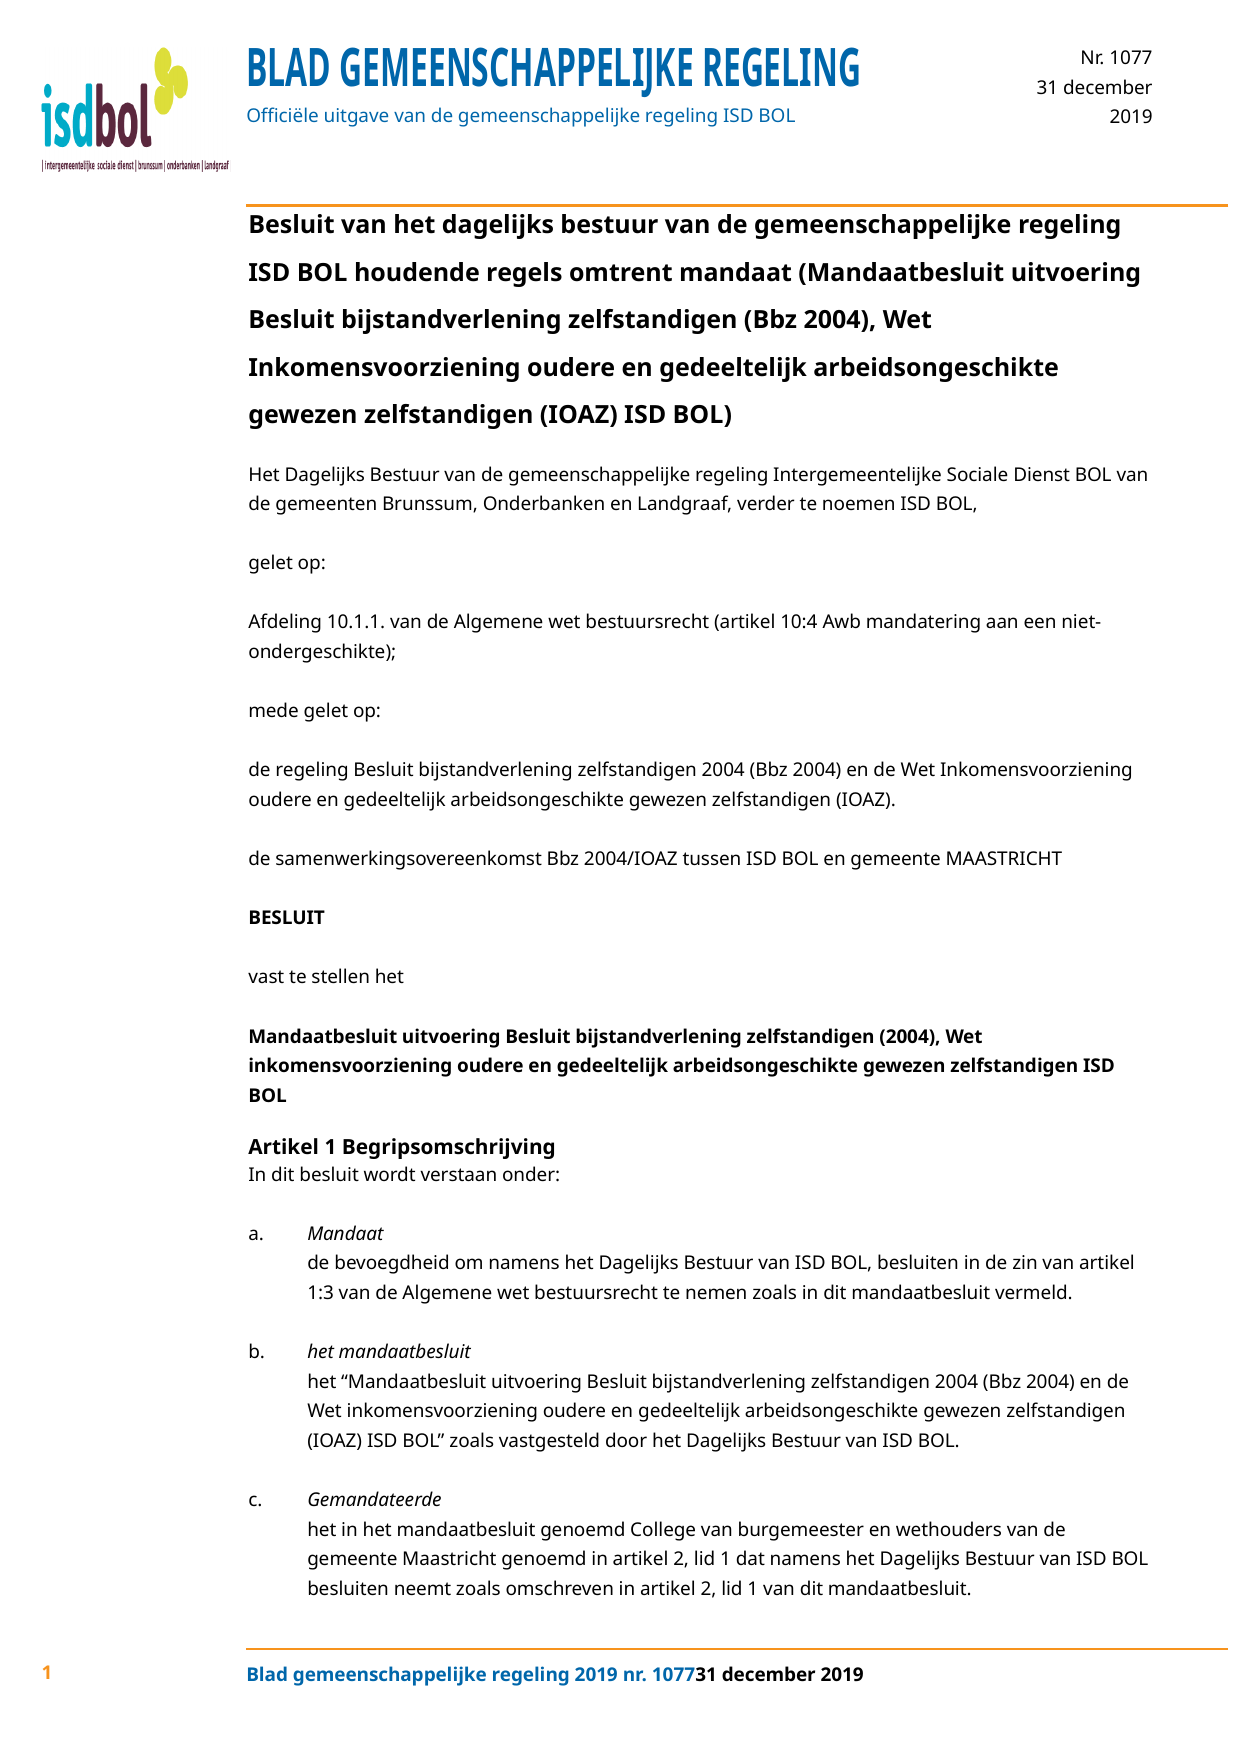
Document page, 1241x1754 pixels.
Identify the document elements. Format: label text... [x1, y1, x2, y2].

picture [41, 47, 231, 172]
list het “Mandaatbesluit uitvoering Besluit bijstandverlening zelfstandigen 2004 (Bbz 2004) en de Wet inkomensvoorziening oudere en gedeeltelijk arbeidsongeschikte gewezen zelfstandigen (IOAZ) ISD BOL” zoals vastgesteld door het Dagelijks Bestuur van ISD BOL. [248, 1368, 1152, 1453]
list het in het mandaatbesluit genoemd College van burgemeester en wethouders van de gemeente Maastricht genoemd in artikel 2, lid 1 dat namens het Dagelijks Bestuur van ISD BOL besluiten neemt zoals omschreven in artikel 2, lid 1 van dit mandaatbesluit. [248, 1516, 1152, 1601]
text Artikel 1 Begripsomschrijving [248, 1132, 1152, 1161]
text vast te stellen het [248, 964, 1152, 989]
text BESLUIT [248, 904, 1152, 930]
text de regeling Besluit bijstandverlening zelfstandigen 2004 (Bbz 2004) en de Wet Inkomensvoorziening oudere en gedeeltelijk arbeidsongeschikte gewezen zelfstandigen (IOAZ). [248, 757, 1152, 812]
list de bevoegdheid om namens het Dagelijks Bestuur van ISD BOL, besluiten in de zin van artikel 1:3 van de Algemene wet bestuursrecht te nemen zoals in dit mandaatbesluit vermeld. [248, 1249, 1152, 1305]
text Afdeling 10.1.1. van de Algemene wet bestuursrecht (artikel 10:4 Awb mandatering aan een niet-ondergeschikte); [248, 609, 1152, 664]
text de samenwerkingsovereenkomst Bbz 2004/IOAZ tussen ISD BOL en gemeente MAASTRICHT [248, 845, 1152, 871]
text Het Dagelijks Bestuur van de gemeenschappelijke regeling Intergemeentelijke Sociale Dienst BOL van de gemeenten Brunssum, Onderbanken en Landgraaf, verder te noemen ISD BOL, [248, 461, 1152, 516]
text mede gelet op: [248, 697, 1152, 723]
text Mandaatbesluit uitvoering Besluit bijstandverlening zelfstandigen (2004), Wet inkomensvoorziening oudere en gedeeltelijk arbeidsongeschikte gewezen zelfstandigen ISD BOL [248, 1023, 1152, 1108]
text gelet op: [248, 549, 1152, 575]
text In dit besluit wordt verstaan onder: [248, 1161, 1152, 1187]
list Gemandateerde [248, 1486, 1152, 1512]
list Mandaat [248, 1220, 1152, 1246]
list het mandaatbesluit [248, 1338, 1152, 1364]
text Besluit van het dagelijks bestuur van de gemeenschappelijke regeling ISD BOL houdende regels omtrent mandaat (Mandaatbesluit uitvoering Besluit bijstandverlening zelfstandigen (Bbz 2004), Wet Inkomensvoorziening oudere en gedeeltelijk arbeidsongeschikte gewezen zelfstandigen (IOAZ) ISD BOL) [248, 207, 1152, 431]
